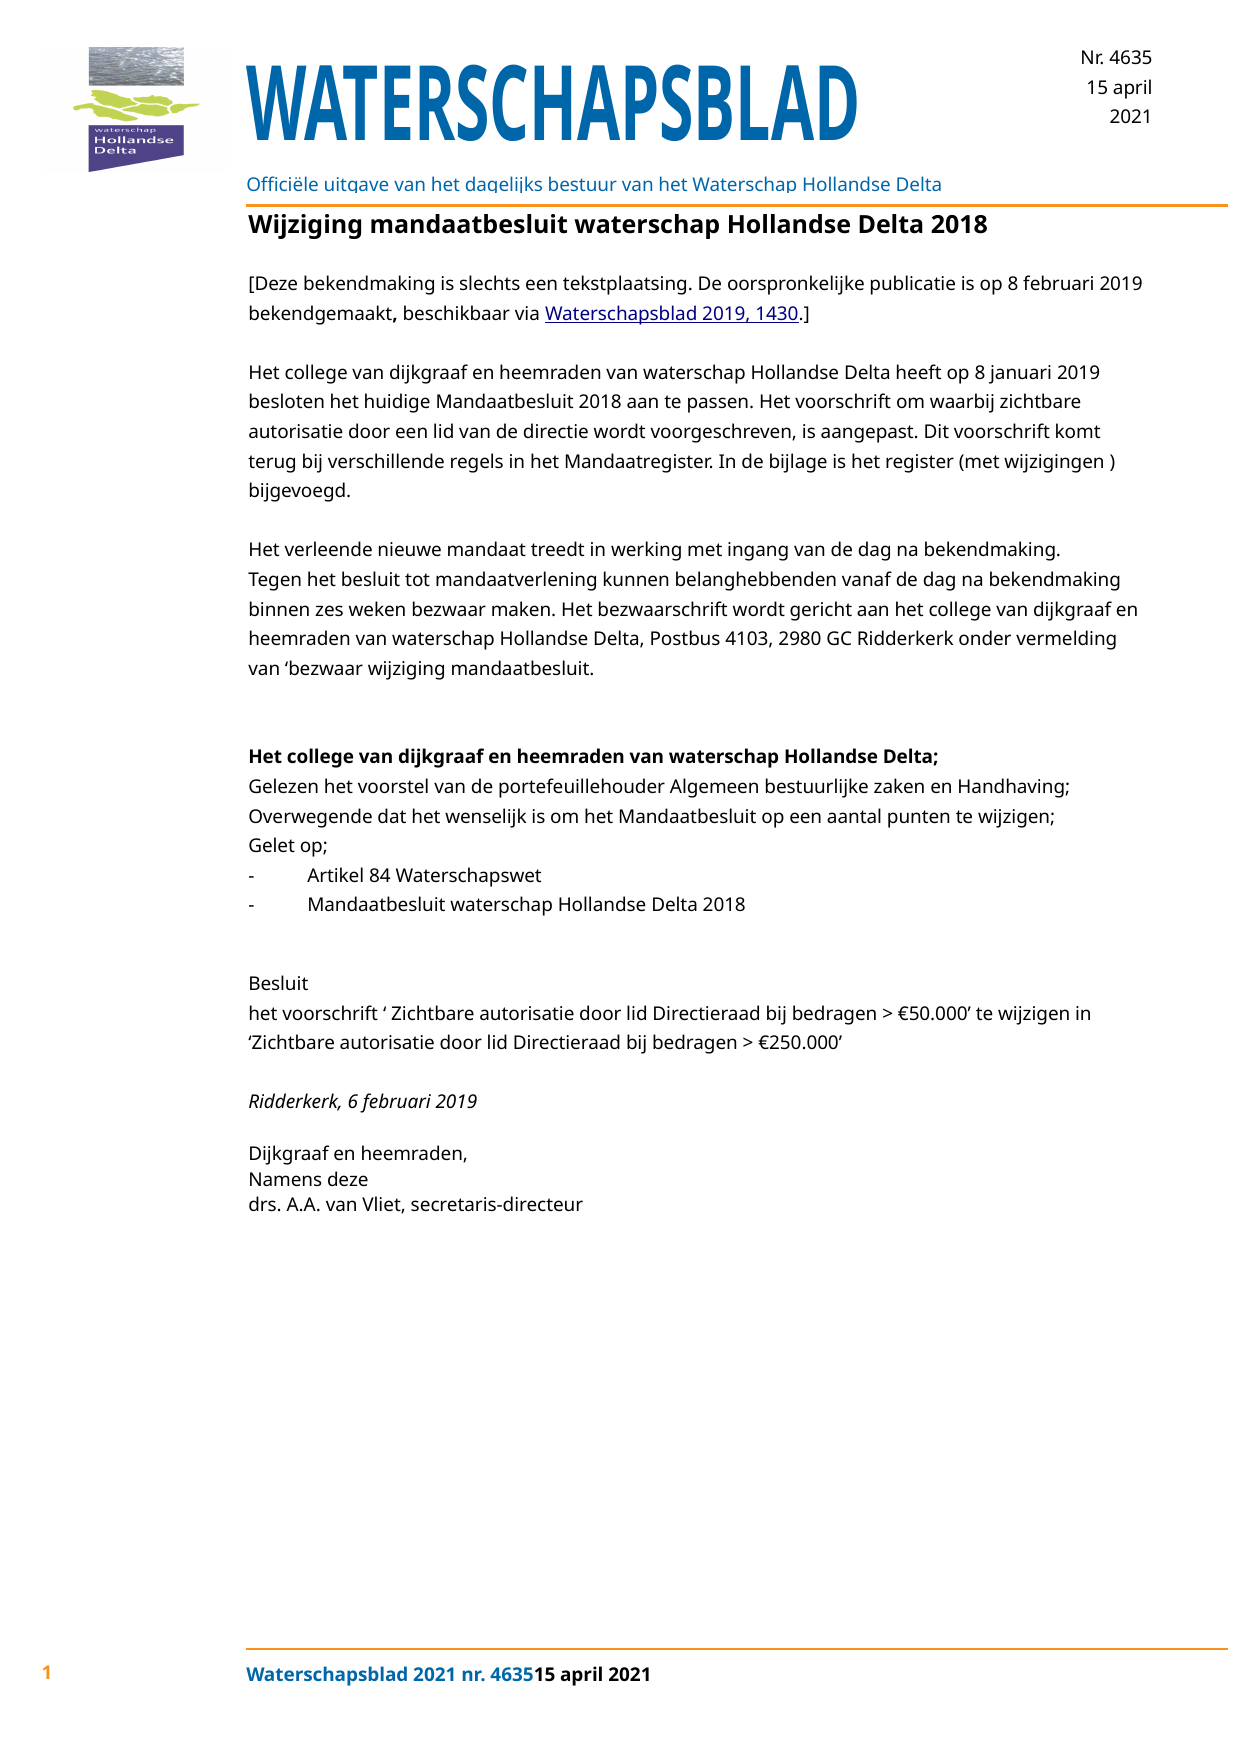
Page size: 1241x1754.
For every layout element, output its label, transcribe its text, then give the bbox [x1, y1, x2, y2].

text Dijkgraaf en heemraden, [248, 1140, 1152, 1166]
text Het college van dijkgraaf en heemraden van waterschap Hollandse Delta; [248, 744, 1152, 769]
text Gelezen het voorstel van de portefeuillehouder Algemeen bestuurlijke zaken en Handhaving; Overwegende dat het wenselijk is om het Mandaatbesluit op een aantal punten te wijzigen; [248, 773, 1152, 828]
text drs. A.A. van Vliet, secretaris-directeur [248, 1192, 1152, 1217]
text [Deze bekendmaking is slechts een tekstplaatsing. De oorspronkelijke publicatie is op 8 februari 2019 bekendgemaakt, beschikbaar via Waterschapsblad 2019, 1430.] [248, 270, 1152, 326]
text Het verleende nieuwe mandaat treedt in werking met ingang van de dag na bekendmaking. [248, 537, 1152, 562]
text Namens deze [248, 1166, 1152, 1192]
text het voorschrift ‘ Zichtbare autorisatie door lid Directieraad bij bedragen > €50.000’ te wijzigen in ‘Zichtbare autorisatie door lid Directieraad bij bedragen > €250.000’ [248, 1000, 1152, 1055]
picture [41, 47, 231, 172]
text Besluit [248, 970, 1152, 996]
text Het college van dijkgraaf en heemraden van waterschap Hollandse Delta heeft op 8 januari 2019 besloten het huidige Mandaatbesluit 2018 aan te passen. Het voorschrift om waarbij zichtbare autorisatie door een lid van de directie wordt voorgeschreven, is aangepast. Dit voorschrift komt terug bij verschillende regels in het Mandaatregister. In de bijlage is het register (met wijzigingen ) bijgevoegd. [248, 359, 1152, 503]
list Artikel 84 Waterschapswet [248, 862, 1152, 888]
list Mandaatbesluit waterschap Hollandse Delta 2018 [248, 892, 1152, 917]
text Gelet op; [248, 832, 1152, 858]
text Tegen het besluit tot mandaatverlening kunnen belanghebbenden vanaf de dag na bekendmaking binnen zes weken bezwaar maken. Het bezwaarschrift wordt gericht aan het college van dijkgraaf en heemraden van waterschap Hollandse Delta, Postbus 4103, 2980 GC Ridderkerk onder vermelding van ‘bezwaar wijziging mandaatbesluit. [248, 566, 1152, 681]
text Wijziging mandaatbesluit waterschap Hollandse Delta 2018 [248, 207, 1152, 241]
text Ridderkerk, 6 februari 2019 [248, 1089, 1152, 1114]
